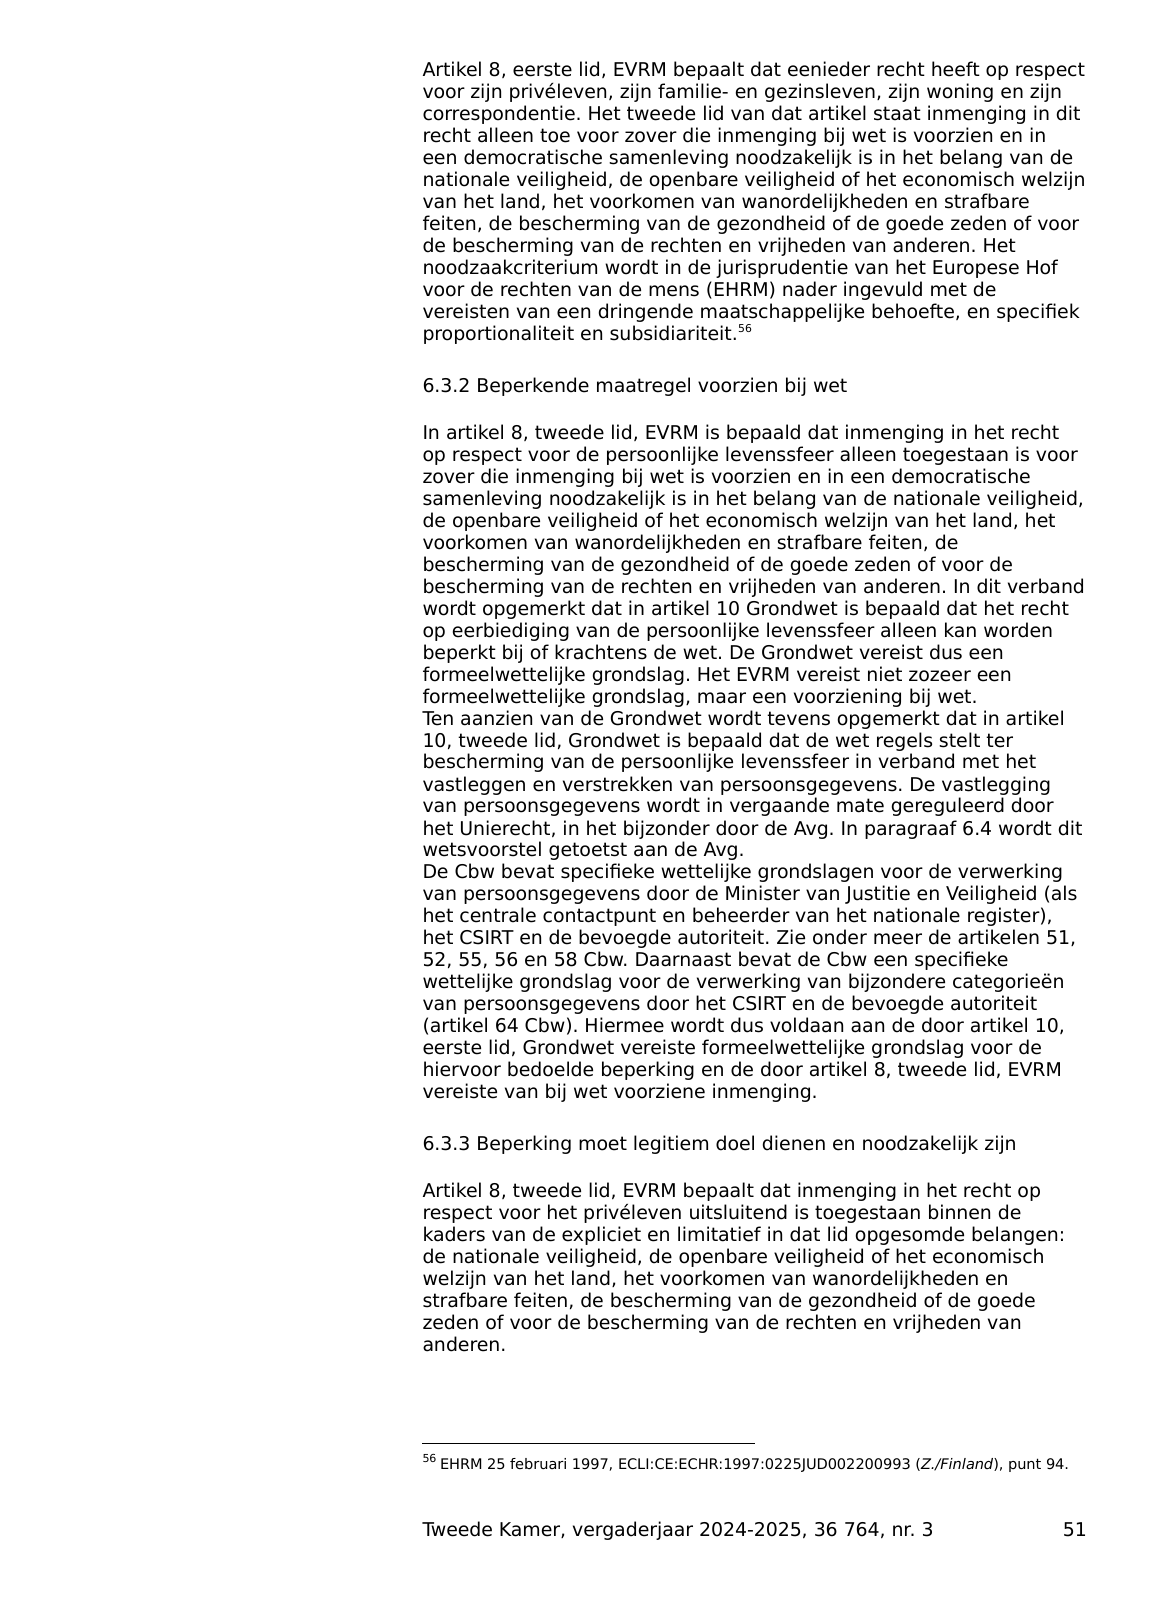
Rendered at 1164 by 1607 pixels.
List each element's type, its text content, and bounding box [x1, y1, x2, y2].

text De Cbw bevat specifieke wettelijke grondslagen voor de verwerking van persoonsgegevens door de Minister van Justitie en Veiligheid (als het centrale contactpunt en beheerder van het nationale register), het CSIRT en de bevoegde autoriteit. Zie onder meer de artikelen 51, 52, 55, 56 en 58 Cbw. Daarnaast bevat de Cbw een specifieke wettelijke grondslag voor de verwerking van bijzondere categorieën van persoonsgegevens door het CSIRT en de bevoegde autoriteit (artikel 64 Cbw). Hiermee wordt dus voldaan aan de door artikel 10, eerste lid, Grondwet vereiste formeelwettelijke grondslag voor de hiervoor bedoelde beperking en de door artikel 8, tweede lid, EVRM vereiste van bij wet voorziene inmenging. [422, 861, 1087, 1103]
subtitle 6.3.2 Beperkende maatregel voorzien bij wet [422, 375, 1087, 397]
text Ten aanzien van de Grondwet wordt tevens opgemerkt dat in artikel 10, tweede lid, Grondwet is bepaald dat de wet regels stelt ter bescherming van de persoonlijke levenssfeer in verband met het vastleggen en verstrekken van persoonsgegevens. De vastlegging van persoonsgegevens wordt in vergaande mate gereguleerd door het Unierecht, in het bijzonder door de Avg. In paragraaf 6.4 wordt dit wetsvoorstel getoetst aan de Avg. [422, 707, 1087, 861]
text In artikel 8, tweede lid, EVRM is bepaald dat inmenging in het recht op respect voor de persoonlijke levenssfeer alleen toegestaan is voor zover die inmenging bij wet is voorzien en in een democratische samenleving noodzakelijk is in het belang van de nationale veiligheid, de openbare veiligheid of het economisch welzijn van het land, het voorkomen van wanordelijkheden en strafbare feiten, de bescherming van de gezondheid of de goede zeden of voor de bescherming van de rechten en vrijheden van anderen. In dit verband wordt opgemerkt dat in artikel 10 Grondwet is bepaald dat het recht op eerbiediging van de persoonlijke levenssfeer alleen kan worden beperkt bij of krachtens de wet. De Grondwet vereist dus een formeelwettelijke grondslag. Het EVRM vereist niet zozeer een formeelwettelijke grondslag, maar een voorziening bij wet. [422, 422, 1087, 707]
subtitle 6.3.3 Beperking moet legitiem doel dienen en noodzakelijk zijn [422, 1133, 1087, 1155]
text EHRM 25 februari 1997, ECLI:CE:ECHR:1997:0225JUD002200993 (Z./Finland), punt 94. [422, 1452, 1087, 1474]
text Artikel 8, tweede lid, EVRM bepaalt dat inmenging in het recht op respect voor het privéleven uitsluitend is toegestaan binnen de kaders van de expliciet en limitatief in dat lid opgesomde belangen: de nationale veiligheid, de openbare veiligheid of het economisch welzijn van het land, het voorkomen van wanordelijkheden en strafbare feiten, de bescherming van de gezondheid of de goede zeden of voor de bescherming van de rechten en vrijheden van anderen. [422, 1180, 1087, 1356]
text Artikel 8, eerste lid, EVRM bepaalt dat eenieder recht heeft op respect voor zijn privéleven, zijn familie- en gezinsleven, zijn woning en zijn correspondentie. Het tweede lid van dat artikel staat inmenging in dit recht alleen toe voor zover die inmenging bij wet is voorzien en in een democratische samenleving noodzakelijk is in het belang van de nationale veiligheid, de openbare veiligheid of het economisch welzijn van het land, het voorkomen van wanordelijkheden en strafbare feiten, de bescherming van de gezondheid of de goede zeden of voor de bescherming van de rechten en vrijheden van anderen. Het noodzaakcriterium wordt in de jurisprudentie van het Europese Hof voor de rechten van de mens (EHRM) nader ingevuld met de vereisten van een dringende maatschappelijke behoefte, en specifiek proportionaliteit en subsidiariteit. [422, 59, 1087, 345]
